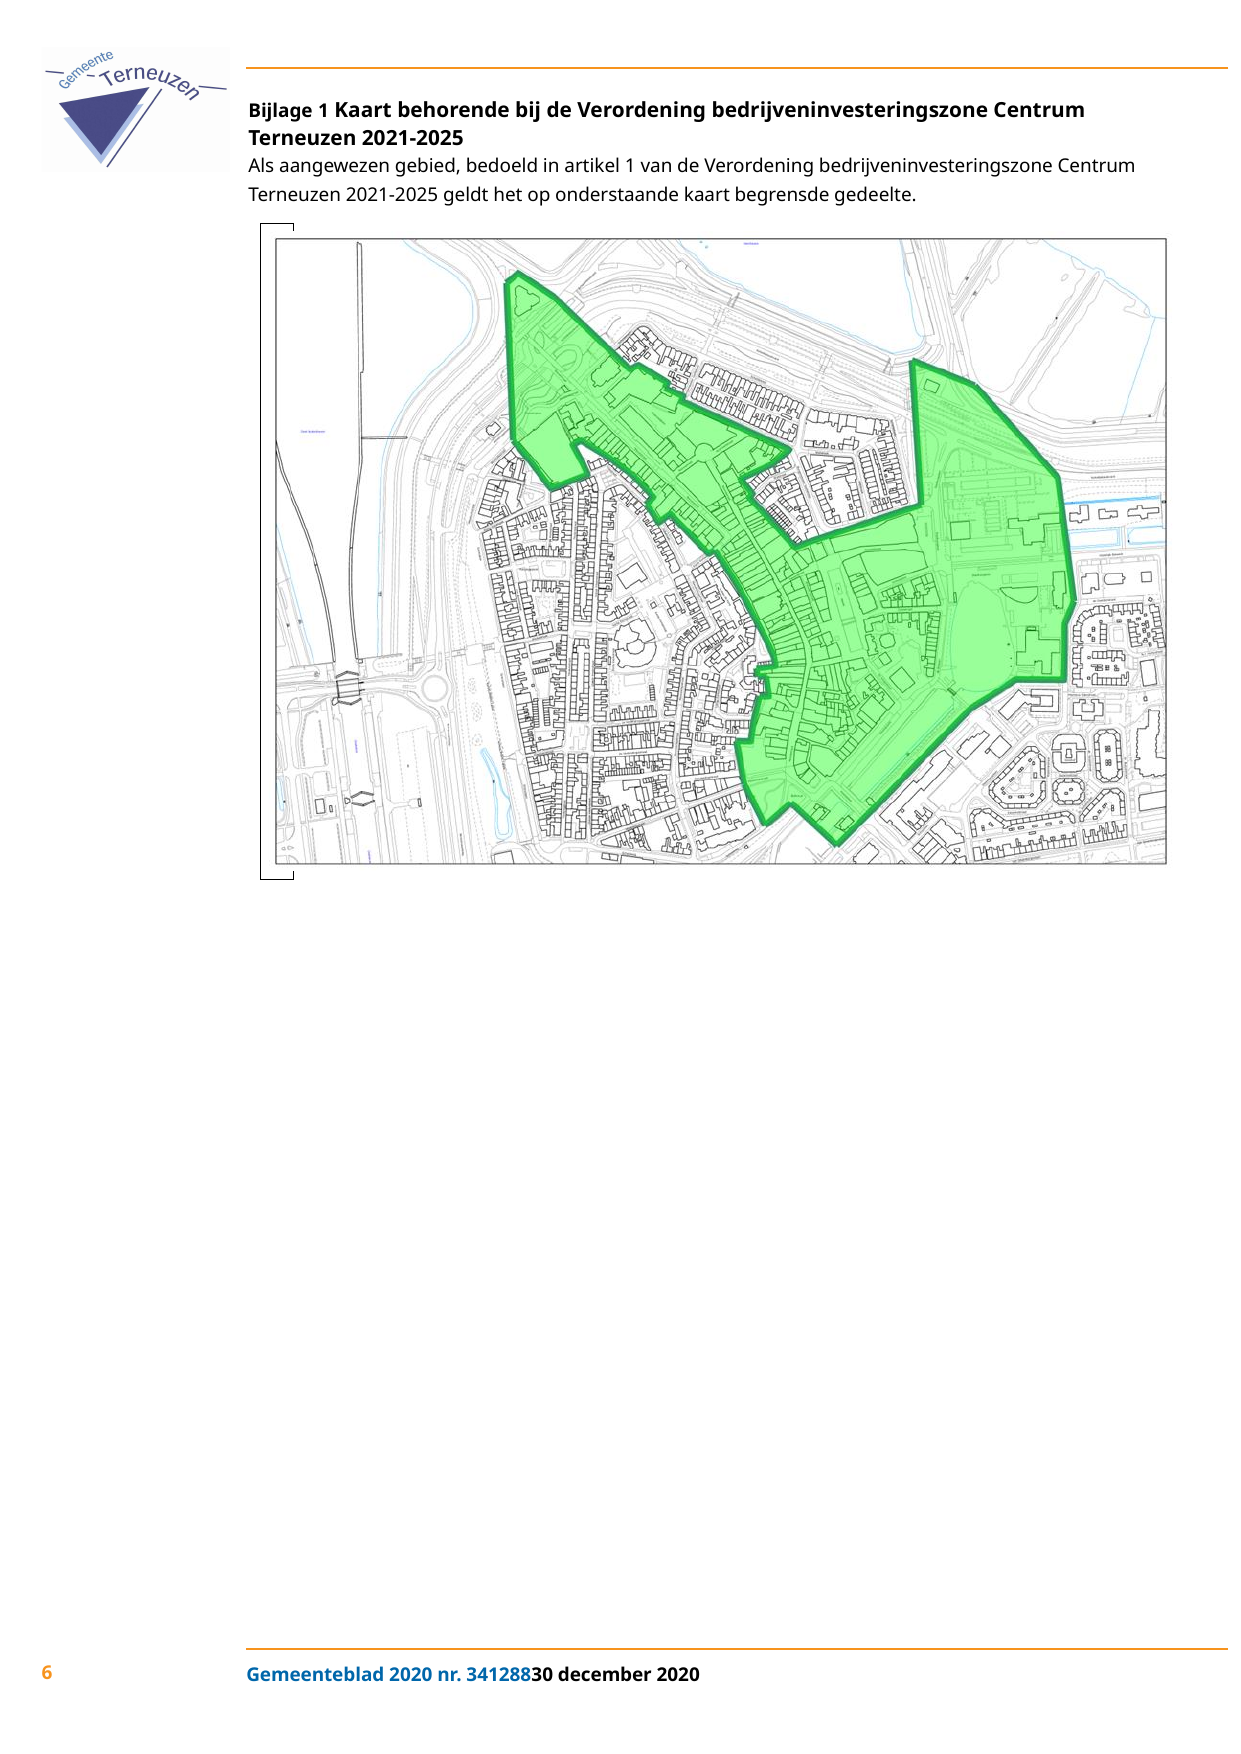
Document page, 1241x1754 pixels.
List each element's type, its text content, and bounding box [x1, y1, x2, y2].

text Bijlage 1 Kaart behorende bij de Verordening bedrijveninvesteringszone Centrum Terneuzen 2021-2025 [248, 95, 1152, 152]
text Als aangewezen gebied, bedoeld in artikel 1 van de Verordening bedrijveninvesteringszone Centrum Terneuzen 2021-2025 geldt het op onderstaande kaart begrensde gedeelte. [248, 152, 1152, 207]
picture [268, 231, 1173, 871]
picture [41, 47, 231, 172]
